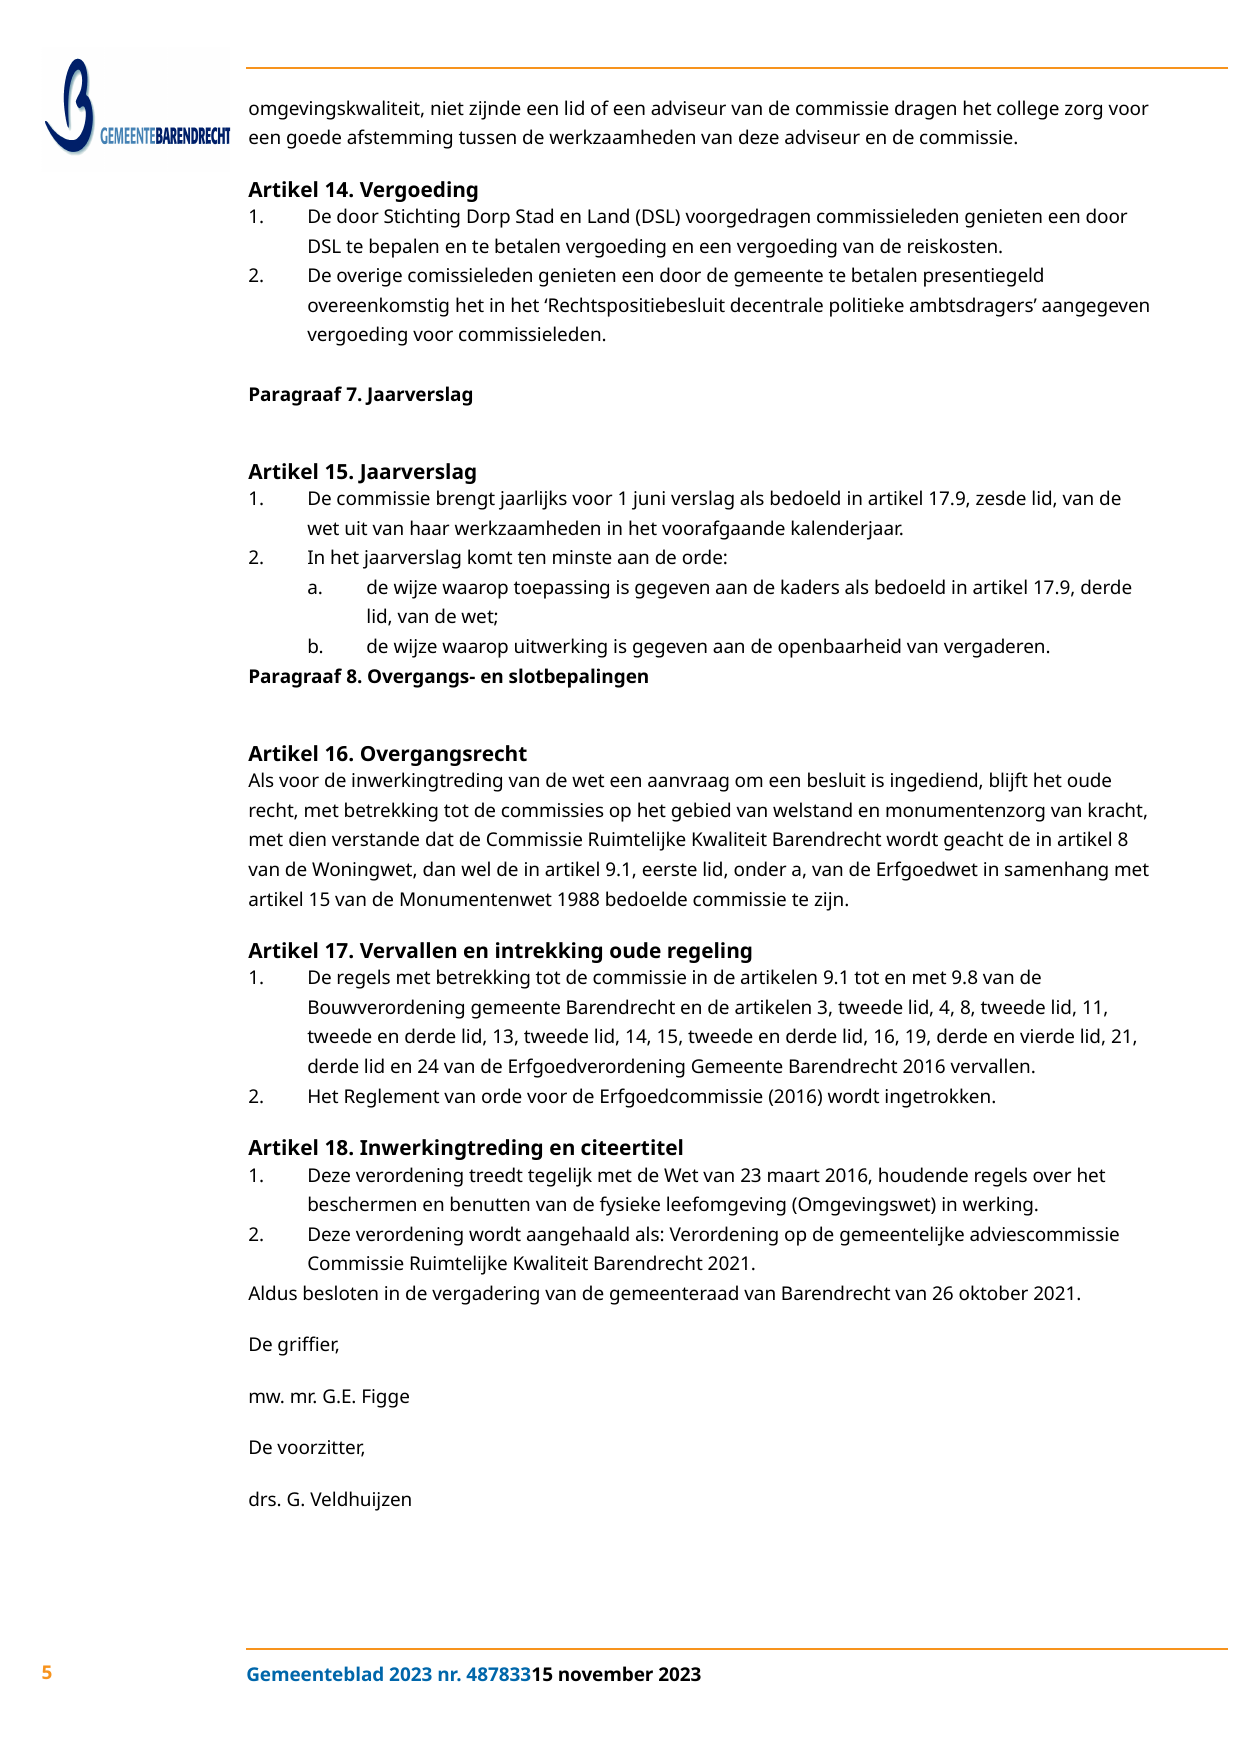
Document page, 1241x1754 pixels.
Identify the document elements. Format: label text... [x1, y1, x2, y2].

list De regels met betrekking tot de commissie in de artikelen 9.1 tot en met 9.8 van de Bouwverordening gemeente Barendrecht en de artikelen 3, tweede lid, 4, 8, tweede lid, 11, tweede en derde lid, 13, tweede lid, 14, 15, tweede en derde lid, 16, 19, derde en vierde lid, 21, derde lid en 24 van de Erfgoedverordening Gemeente Barendrecht 2016 vervallen. [248, 964, 1152, 1079]
list Het Reglement van orde voor de Erfgoedcommissie (2016) wordt ingetrokken. [248, 1083, 1152, 1109]
text De voorzitter, [248, 1434, 1152, 1460]
text Aldus besloten in de vergadering van de gemeenteraad van Barendrecht van 26 oktober 2021. [248, 1280, 1152, 1306]
list In het jaarverslag komt ten minste aan de orde: [248, 544, 1152, 570]
text omgevingskwaliteit, niet zijnde een lid of een adviseur van de commissie dragen het college zorg voor een goede afstemming tussen de werkzaamheden van deze adviseur en de commissie. [248, 95, 1152, 150]
list De door Stichting Dorp Stad en Land (DSL) voorgedragen commissieleden genieten een door DSL te bepalen en te betalen vergoeding en een vergoeding van de reiskosten. [248, 203, 1152, 258]
picture [41, 47, 231, 172]
text Artikel 14. Vergoeding [248, 175, 1152, 203]
list de wijze waarop uitwerking is gegeven aan de openbaarheid van vergaderen. [307, 633, 1152, 659]
text Artikel 18. Inwerkingtreding en citeertitel [248, 1133, 1152, 1162]
text Artikel 17. Vervallen en intrekking oude regeling [248, 936, 1152, 964]
list Deze verordening treedt tegelijk met de Wet van 23 maart 2016, houdende regels over het beschermen en benutten van de fysieke leefomgeving (Omgevingswet) in werking. [248, 1162, 1152, 1217]
text De griffier, [248, 1332, 1152, 1357]
text Artikel 15. Jaarverslag [248, 457, 1152, 485]
text Artikel 16. Overgangsrecht [248, 739, 1152, 767]
text Paragraaf 8. Overgangs- en slotbepalingen [248, 663, 1152, 688]
list Deze verordening wordt aangehaald als: Verordening op de gemeentelijke adviescommissie Commissie Ruimtelijke Kwaliteit Barendrecht 2021. [248, 1221, 1152, 1276]
text drs. G. Veldhuijzen [248, 1486, 1152, 1512]
list De overige comissieleden genieten een door de gemeente te betalen presentiegeld overeenkomstig het in het ‘Rechtspositiebesluit decentrale politieke ambtsdragers’ aangegeven vergoeding voor commissieleden. [248, 262, 1152, 347]
text mw. mr. G.E. Figge [248, 1383, 1152, 1409]
list de wijze waarop toepassing is gegeven aan de kaders als bedoeld in artikel 17.9, derde lid, van de wet; [307, 574, 1152, 629]
text Paragraaf 7. Jaarverslag [248, 381, 1152, 406]
list De commissie brengt jaarlijks voor 1 juni verslag als bedoeld in artikel 17.9, zesde lid, van de wet uit van haar werkzaamheden in het voorafgaande kalenderjaar. [248, 485, 1152, 541]
text Als voor de inwerkingtreding van de wet een aanvraag om een besluit is ingediend, blijft het oude recht, met betrekking tot de commissies op het gebied van welstand en monumentenzorg van kracht, met dien verstande dat de Commissie Ruimtelijke Kwaliteit Barendrecht wordt geacht de in artikel 8 van de Woningwet, dan wel de in artikel 9.1, eerste lid, onder a, van de Erfgoedwet in samenhang met artikel 15 van de Monumentenwet 1988 bedoelde commissie te zijn. [248, 767, 1152, 911]
